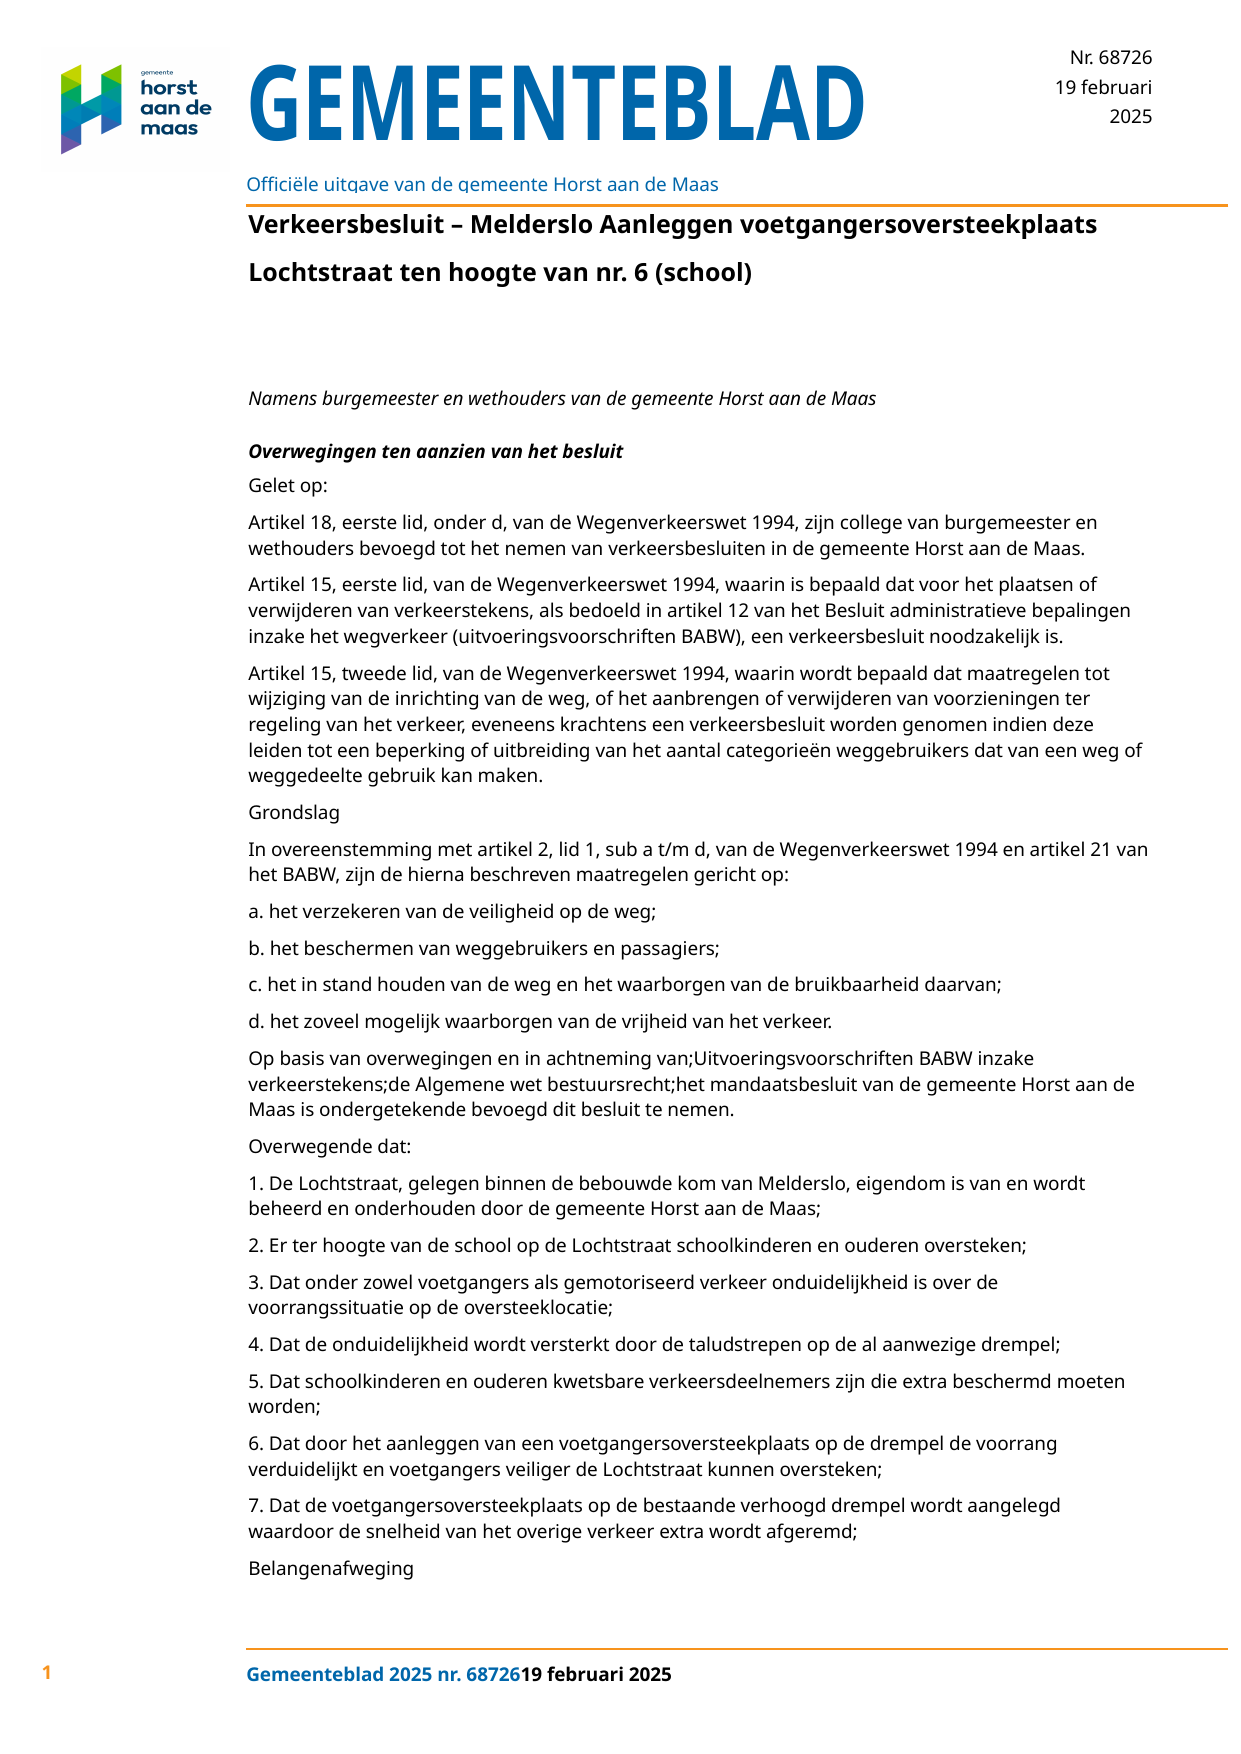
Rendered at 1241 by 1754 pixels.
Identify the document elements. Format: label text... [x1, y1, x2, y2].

text 3. Dat onder zowel voetgangers als gemotoriseerd verkeer onduidelijkheid is over de voorrangssituatie op de oversteeklocatie; [248, 1269, 1152, 1320]
text Op basis van overwegingen en in achtneming van;Uitvoeringsvoorschriften BABW inzake verkeerstekens;de Algemene wet bestuursrecht;het mandaatsbesluit van de gemeente Horst aan de Maas is ondergetekende bevoegd dit besluit te nemen. [248, 1045, 1152, 1122]
text Verkeersbesluit – Melderslo Aanleggen voetgangersoversteekplaats Lochtstraat ten hoogte van nr. 6 (school) [248, 207, 1152, 288]
text a. het verzekeren van de veiligheid op de weg; [248, 898, 1152, 924]
text 4. Dat de onduidelijkheid wordt versterkt door de taludstrepen op de al aanwezige drempel; [248, 1331, 1152, 1357]
text In overeenstemming met artikel 2, lid 1, sub a t/m d, van de Wegenverkeerswet 1994 en artikel 21 van het BABW, zijn de hierna beschreven maatregelen gericht op: [248, 836, 1152, 887]
text Overwegingen ten aanzien van het besluit [248, 438, 1152, 464]
text Grondslag [248, 799, 1152, 825]
text d. het zoveel mogelijk waarborgen van de vrijheid van het verkeer. [248, 1008, 1152, 1034]
text Artikel 18, eerste lid, onder d, van de Wegenverkeerswet 1994, zijn college van burgemeester en wethouders bevoegd tot het nemen van verkeersbesluiten in de gemeente Horst aan de Maas. [248, 509, 1152, 561]
text Namens burgemeester en wethouders van de gemeente Horst aan de Maas [248, 386, 1152, 411]
text 7. Dat de voetgangersoversteekplaats op de bestaande verhoogd drempel wordt aangelegd waardoor de snelheid van het overige verkeer extra wordt afgeremd; [248, 1493, 1152, 1544]
text c. het in stand houden van de weg en het waarborgen van de bruikbaarheid daarvan; [248, 972, 1152, 997]
text Gelet op: [248, 472, 1152, 498]
text Artikel 15, tweede lid, van de Wegenverkeerswet 1994, waarin wordt bepaald dat maatregelen tot wijziging van de inrichting van de weg, of het aanbrengen of verwijderen van voorzieningen ter regeling van het verkeer, eveneens krachtens een verkeersbesluit worden genomen indien deze leiden tot een beperking of uitbreiding van het aantal categorieën weggebruikers dat van een weg of weggedeelte gebruik kan maken. [248, 660, 1152, 788]
text 1. De Lochtstraat, gelegen binnen de bebouwde kom van Melderslo, eigendom is van en wordt beheerd en onderhouden door de gemeente Horst aan de Maas; [248, 1170, 1152, 1221]
text 6. Dat door het aanleggen van een voetgangersoversteekplaats op de drempel de voorrang verduidelijkt en voetgangers veiliger de Lochtstraat kunnen oversteken; [248, 1430, 1152, 1482]
text 2. Er ter hoogte van de school op de Lochtstraat schoolkinderen en ouderen oversteken; [248, 1232, 1152, 1258]
picture [41, 47, 231, 172]
text Overwegende dat: [248, 1133, 1152, 1159]
text Artikel 15, eerste lid, van de Wegenverkeerswet 1994, waarin is bepaald dat voor het plaatsen of verwijderen van verkeerstekens, als bedoeld in artikel 12 van het Besluit administratieve bepalingen inzake het wegverkeer (uitvoeringsvoorschriften BABW), een verkeersbesluit noodzakelijk is. [248, 572, 1152, 649]
text Belangenafweging [248, 1555, 1152, 1581]
text 5. Dat schoolkinderen en ouderen kwetsbare verkeersdeelnemers zijn die extra beschermd moeten worden; [248, 1368, 1152, 1419]
text b. het beschermen van weggebruikers en passagiers; [248, 935, 1152, 961]
